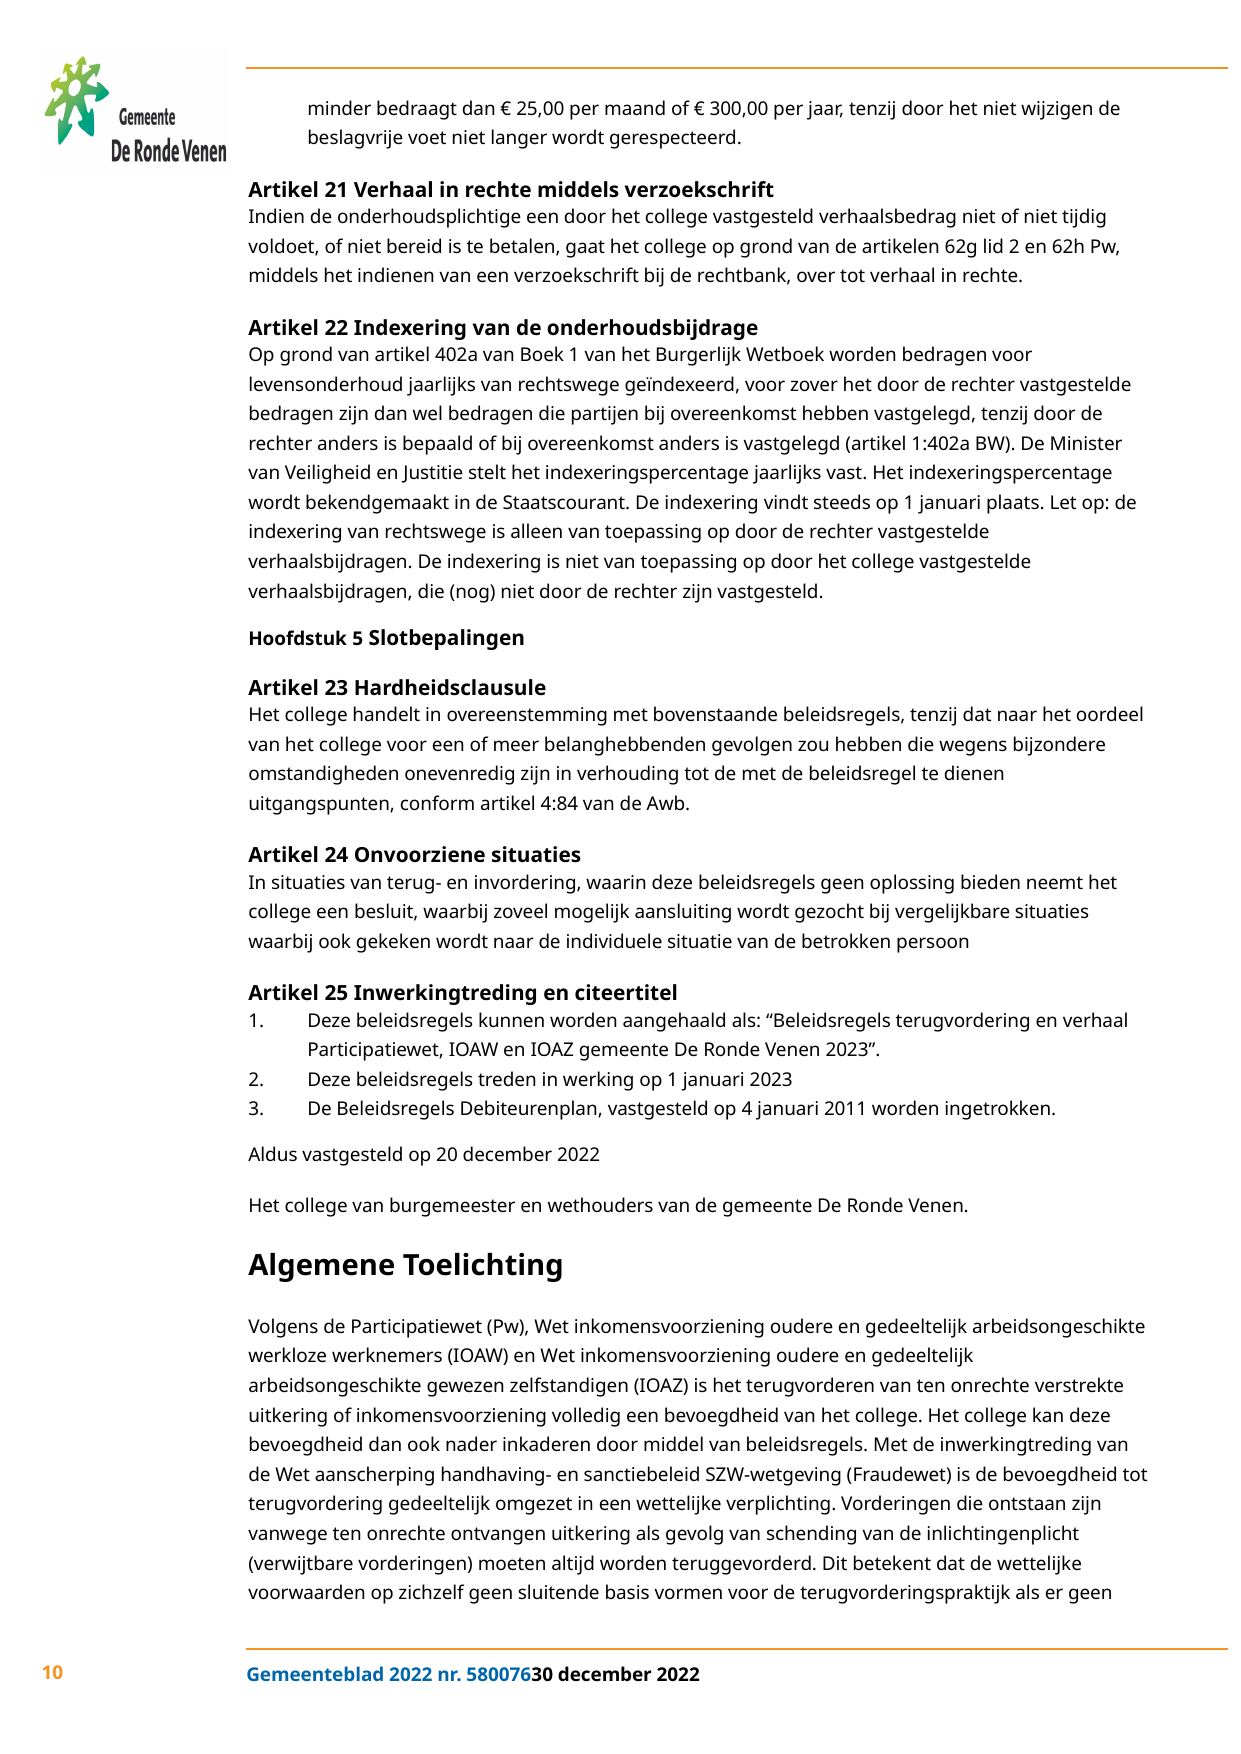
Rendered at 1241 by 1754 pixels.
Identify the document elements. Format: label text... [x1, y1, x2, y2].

list De Beleidsregels Debiteurenplan, vastgesteld op 4 januari 2011 worden ingetrokken. [248, 1096, 1152, 1121]
text Artikel 23 Hardheidsclausule [248, 673, 1152, 701]
text Artikel 21 Verhaal in rechte middels verzoekschrift [248, 175, 1152, 203]
text Artikel 22 Indexering van de onderhoudsbijdrage [248, 313, 1152, 341]
picture [41, 47, 231, 172]
list Deze beleidsregels treden in werking op 1 januari 2023 [248, 1066, 1152, 1092]
text Artikel 24 Onvoorziene situaties [248, 840, 1152, 869]
text In situaties van terug- en invordering, waarin deze beleidsregels geen oplossing bieden neemt het college een besluit, waarbij zoveel mogelijk aansluiting wordt gezocht bij vergelijkbare situaties waarbij ook gekeken wordt naar de individuele situatie van de betrokken persoon [248, 869, 1152, 954]
list Deze beleidsregels kunnen worden aangehaald als: “Beleidsregels terugvordering en verhaal Participatiewet, IOAW en IOAZ gemeente De Ronde Venen 2023”. [248, 1007, 1152, 1062]
text Indien de onderhoudsplichtige een door het college vastgesteld verhaalsbedrag niet of niet tijdig voldoet, of niet bereid is te betalen, gaat het college op grond van de artikelen 62g lid 2 en 62h Pw, middels het indienen van een verzoekschrift bij de rechtbank, over tot verhaal in rechte. [248, 203, 1152, 288]
text Artikel 25 Inwerkingtreding en citeertitel [248, 978, 1152, 1007]
list minder bedraagt dan € 25,00 per maand of € 300,00 per jaar, tenzij door het niet wijzigen de beslagvrije voet niet langer wordt gerespecteerd. [248, 95, 1152, 150]
text Volgens de Participatiewet (Pw), Wet inkomensvoorziening oudere en gedeeltelijk arbeidsongeschikte werkloze werknemers (IOAW) en Wet inkomensvoorziening oudere en gedeeltelijk arbeidsongeschikte gewezen zelfstandigen (IOAZ) is het terugvorderen van ten onrechte verstrekte uitkering of inkomensvoorziening volledig een bevoegdheid van het college. Het college kan deze bevoegdheid dan ook nader inkaderen door middel van beleidsregels. Met de inwerkingtreding van de Wet aanscherping handhaving- en sanctiebeleid SZW-wetgeving (Fraudewet) is de bevoegdheid tot terugvordering gedeeltelijk omgezet in een wettelijke verplichting. Vorderingen die ontstaan zijn vanwege ten onrechte ontvangen uitkering als gevolg van schending van de inlichtingenplicht (verwijtbare vorderingen) moeten altijd worden teruggevorderd. Dit betekent dat de wettelijke voorwaarden op zichzelf geen sluitende basis vormen voor de terugvorderingspraktijk als er geen [248, 1313, 1152, 1605]
text Op grond van artikel 402a van Boek 1 van het Burgerlijk Wetboek worden bedragen voor levensonderhoud jaarlijks van rechtswege geïndexeerd, voor zover het door de rechter vastgestelde bedragen zijn dan wel bedragen die partijen bij overeenkomst hebben vastgelegd, tenzij door de rechter anders is bepaald of bij overeenkomst anders is vastgelegd (artikel 1:402a BW). De Minister van Veiligheid en Justitie stelt het indexeringspercentage jaarlijks vast. Het indexeringspercentage wordt bekendgemaakt in de Staatscourant. De indexering vindt steeds op 1 januari plaats. Let op: de indexering van rechtswege is alleen van toepassing op door de rechter vastgestelde verhaalsbijdragen. De indexering is niet van toepassing op door het college vastgestelde verhaalsbijdragen, die (nog) niet door de rechter zijn vastgesteld. [248, 341, 1152, 604]
text Het college handelt in overeenstemming met bovenstaande beleidsregels, tenzij dat naar het oordeel van het college voor een of meer belanghebbenden gevolgen zou hebben die wegens bijzondere omstandigheden onevenredig zijn in verhouding tot de met de beleidsregel te dienen uitgangspunten, conform artikel 4:84 van de Awb. [248, 701, 1152, 816]
text Het college van burgemeester en wethouders van de gemeente De Ronde Venen. [248, 1193, 1152, 1218]
text Aldus vastgesteld op 20 december 2022 [248, 1141, 1152, 1167]
text Hoofdstuk 5 Slotbepalingen [248, 623, 1152, 652]
text Algemene Toelichting [248, 1244, 1152, 1284]
